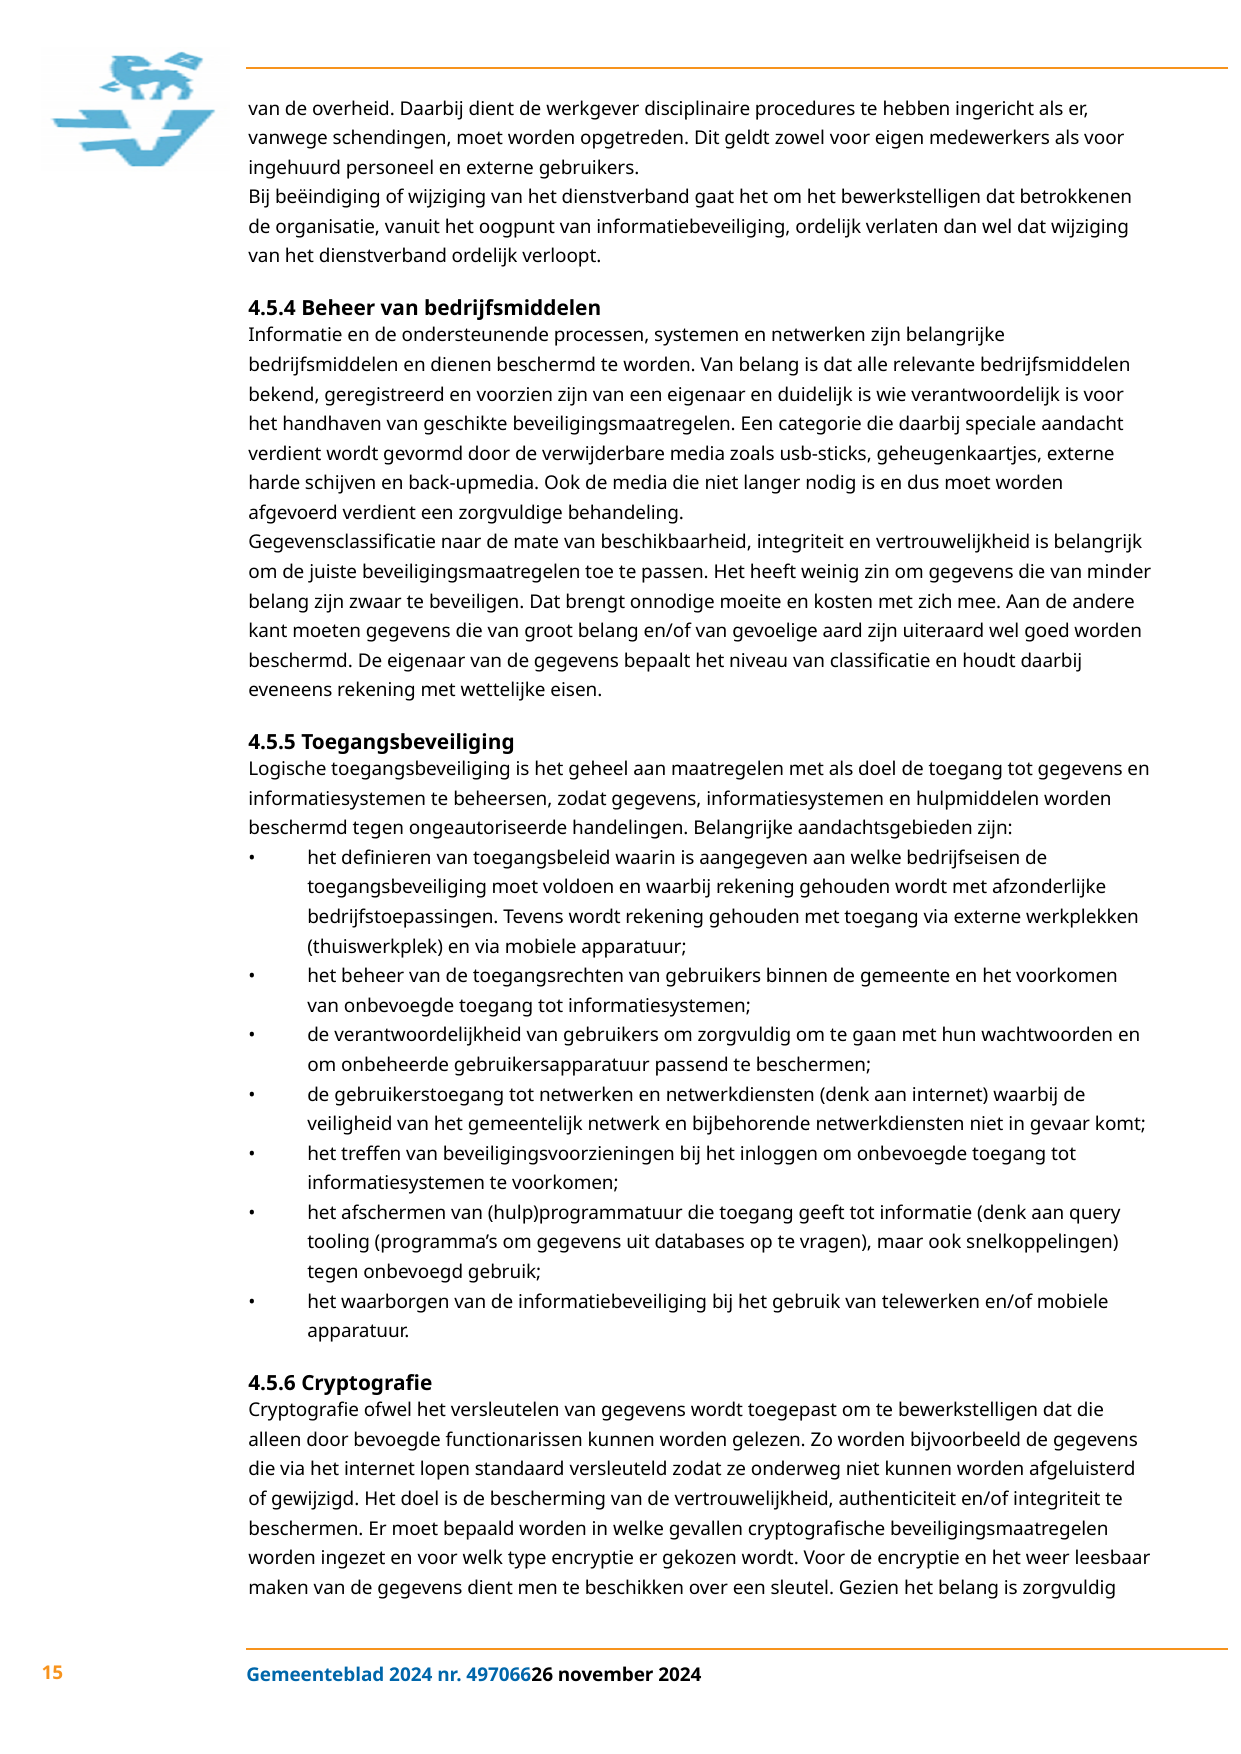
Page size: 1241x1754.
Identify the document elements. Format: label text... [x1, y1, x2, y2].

list het waarborgen van de informatiebeveiliging bij het gebruik van telewerken en/of mobiele apparatuur. [248, 1288, 1152, 1343]
list het beheer van de toegangsrechten van gebruikers binnen de gemeente en het voorkomen van onbevoegde toegang tot informatiesystemen; [248, 962, 1152, 1018]
text 4.5.5 Toegangsbeveiliging [248, 727, 1152, 755]
text 4.5.6 Cryptografie [248, 1368, 1152, 1396]
text Informatie en de ondersteunende processen, systemen en netwerken zijn belangrijke bedrijfsmiddelen en dienen beschermd te worden. Van belang is dat alle relevante bedrijfsmiddelen bekend, geregistreerd en voorzien zijn van een eigenaar en duidelijk is wie verantwoordelijk is voor het handhaven van geschikte beveiligingsmaatregelen. Een categorie die daarbij speciale aandacht verdient wordt gevormd door de verwijderbare media zoals usb-sticks, geheugenkaartjes, externe harde schijven en back-upmedia. Ook de media die niet langer nodig is en dus moet worden afgevoerd verdient een zorgvuldige behandeling. [248, 322, 1152, 525]
list de verantwoordelijkheid van gebruikers om zorgvuldig om te gaan met hun wachtwoorden en om onbeheerde gebruikersapparatuur passend te beschermen; [248, 1022, 1152, 1077]
text Logische toegangsbeveiliging is het geheel aan maatregelen met als doel de toegang tot gegevens en informatiesystemen te beheersen, zodat gegevens, informatiesystemen en hulpmiddelen worden beschermd tegen ongeautoriseerde handelingen. Belangrijke aandachtsgebieden zijn: [248, 755, 1152, 840]
list het definieren van toegangsbeleid waarin is aangegeven aan welke bedrijfseisen de toegangsbeveiliging moet voldoen en waarbij rekening gehouden wordt met afzonderlijke bedrijfstoepassingen. Tevens wordt rekening gehouden met toegang via externe werkplekken (thuiswerkplek) en via mobiele apparatuur; [248, 844, 1152, 959]
list het afschermen van (hulp)programmatuur die toegang geeft tot informatie (denk aan query tooling (programma’s om gegevens uit databases op te vragen), maar ook snelkoppelingen) tegen onbevoegd gebruik; [248, 1199, 1152, 1284]
list de gebruikerstoegang tot netwerken en netwerkdiensten (denk aan internet) waarbij de veiligheid van het gemeentelijk netwerk en bijbehorende netwerkdiensten niet in gevaar komt; [248, 1081, 1152, 1136]
text 4.5.4 Beheer van bedrijfsmiddelen [248, 293, 1152, 322]
picture [41, 47, 231, 172]
text Cryptografie ofwel het versleutelen van gegevens wordt toegepast om te bewerkstelligen dat die alleen door bevoegde functionarissen kunnen worden gelezen. Zo worden bijvoorbeeld de gegevens die via het internet lopen standaard versleuteld zodat ze onderweg niet kunnen worden afgeluisterd of gewijzigd. Het doel is de bescherming van de vertrouwelijkheid, authenticiteit en/of integriteit te beschermen. Er moet bepaald worden in welke gevallen cryptografische beveiligingsmaatregelen worden ingezet en voor welk type encryptie er gekozen wordt. Voor de encryptie en het weer leesbaar maken van de gegevens dient men te beschikken over een sleutel. Gezien het belang is zorgvuldig [248, 1396, 1152, 1599]
list het treffen van beveiligingsvoorzieningen bij het inloggen om onbevoegde toegang tot informatiesystemen te voorkomen; [248, 1140, 1152, 1195]
text Bij beëindiging of wijziging van het dienstverband gaat het om het bewerkstelligen dat betrokkenen de organisatie, vanuit het oogpunt van informatiebeveiliging, ordelijk verlaten dan wel dat wijziging van het dienstverband ordelijk verloopt. [248, 183, 1152, 268]
text van de overheid. Daarbij dient de werkgever disciplinaire procedures te hebben ingericht als er, vanwege schendingen, moet worden opgetreden. Dit geldt zowel voor eigen medewerkers als voor ingehuurd personeel en externe gebruikers. [248, 95, 1152, 180]
text Gegevensclassificatie naar de mate van beschikbaarheid, integriteit en vertrouwelijkheid is belangrijk om de juiste beveiligingsmaatregelen toe te passen. Het heeft weinig zin om gegevens die van minder belang zijn zwaar te beveiligen. Dat brengt onnodige moeite en kosten met zich mee. Aan de andere kant moeten gegevens die van groot belang en/of van gevoelige aard zijn uiteraard wel goed worden beschermd. De eigenaar van de gegevens bepaalt het niveau van classificatie en houdt daarbij eveneens rekening met wettelijke eisen. [248, 529, 1152, 702]
